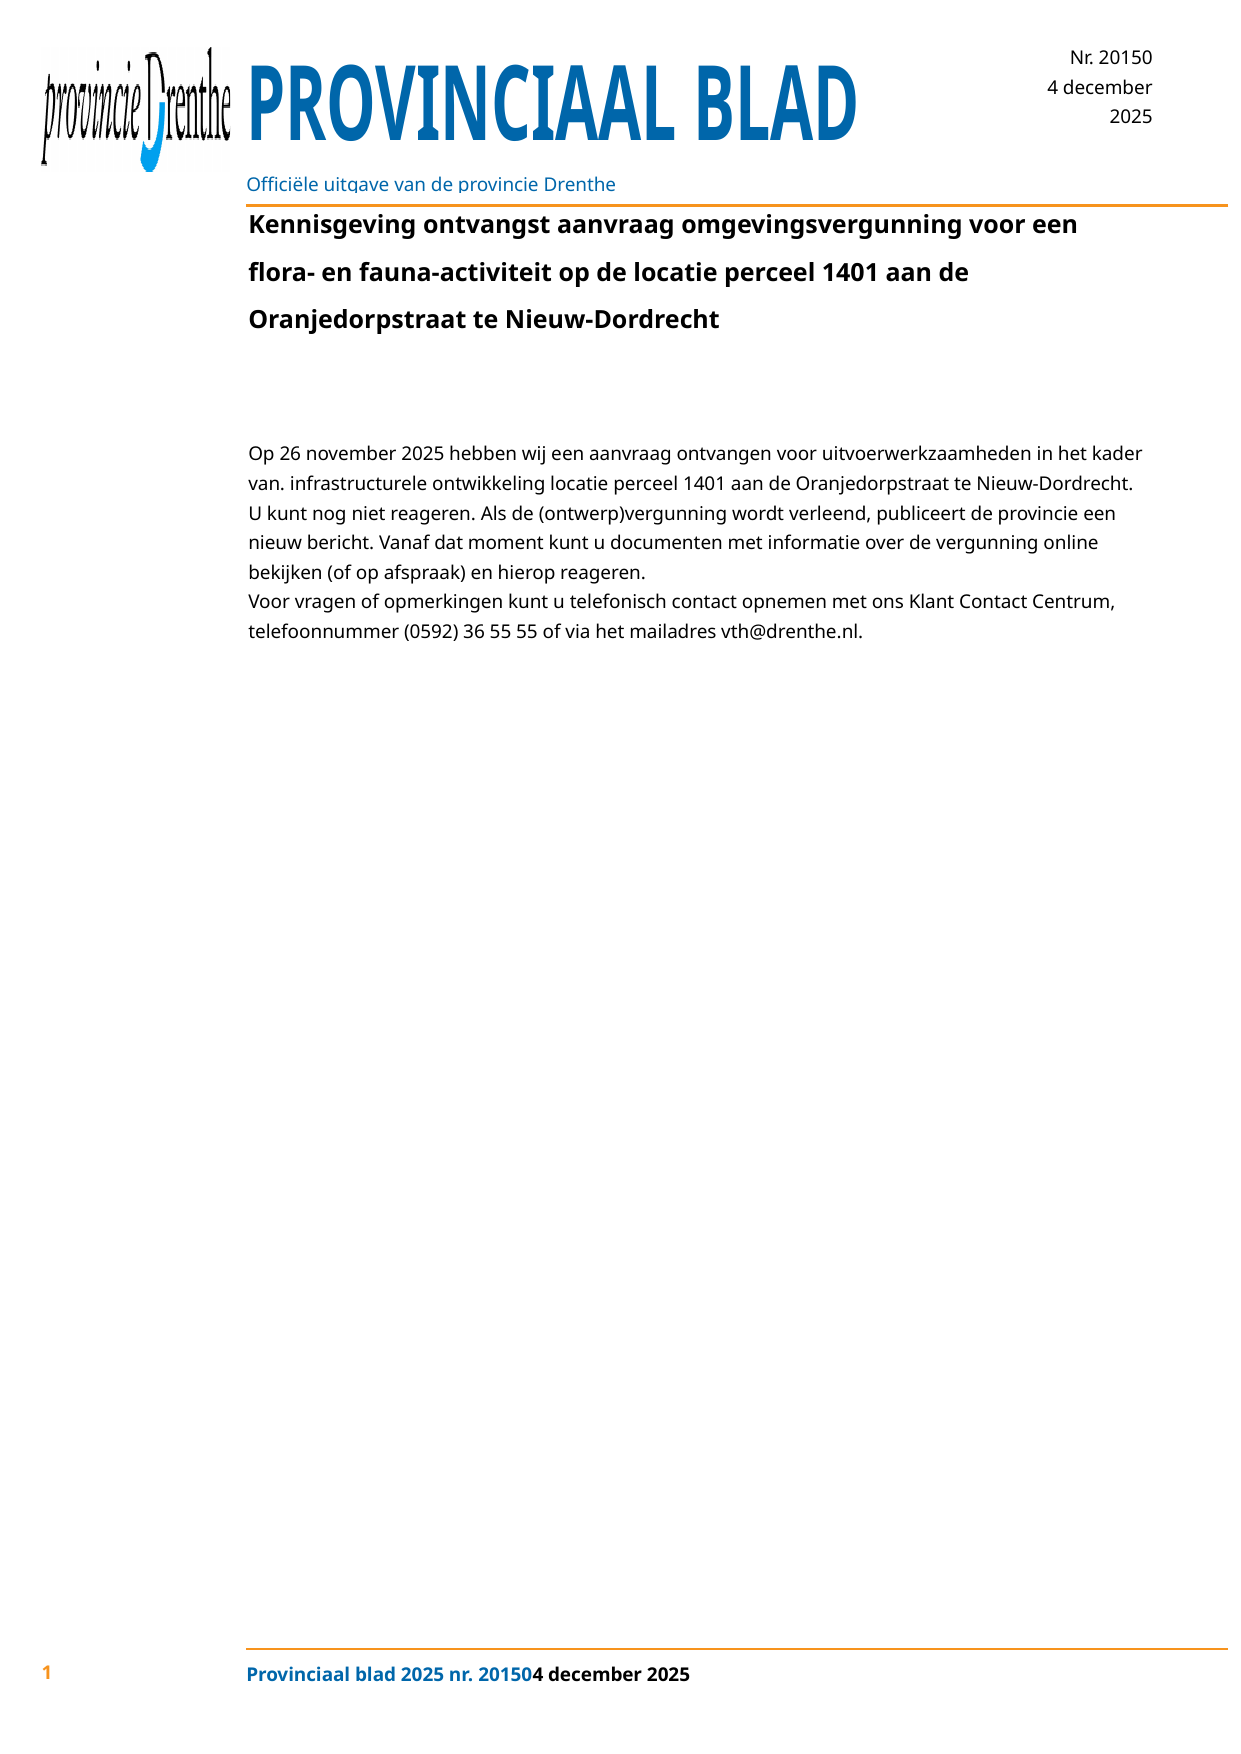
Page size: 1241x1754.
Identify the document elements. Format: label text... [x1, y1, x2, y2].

picture [41, 47, 231, 172]
text Op 26 november 2025 hebben wij een aanvraag ontvangen voor uitvoerwerkzaamheden in het kader van. infrastructurele ontwikkeling locatie perceel 1401 aan de Oranjedorpstraat te Nieuw-Dordrecht. [248, 441, 1152, 496]
text U kunt nog niet reageren. Als de (ontwerp)vergunning wordt verleend, publiceert de provincie een nieuw bericht. Vanaf dat moment kunt u documenten met informatie over de vergunning online bekijken (of op afspraak) en hierop reageren. [248, 500, 1152, 584]
text Voor vragen of opmerkingen kunt u telefonisch contact opnemen met ons Klant Contact Centrum, telefoonnummer (0592) 36 55 55 of via het mailadres vth@drenthe.nl. [248, 588, 1152, 644]
text Kennisgeving ontvangst aanvraag omgevingsvergunning voor een flora- en fauna-activiteit op de locatie perceel 1401 aan de Oranjedorpstraat te Nieuw-Dordrecht [248, 207, 1152, 336]
